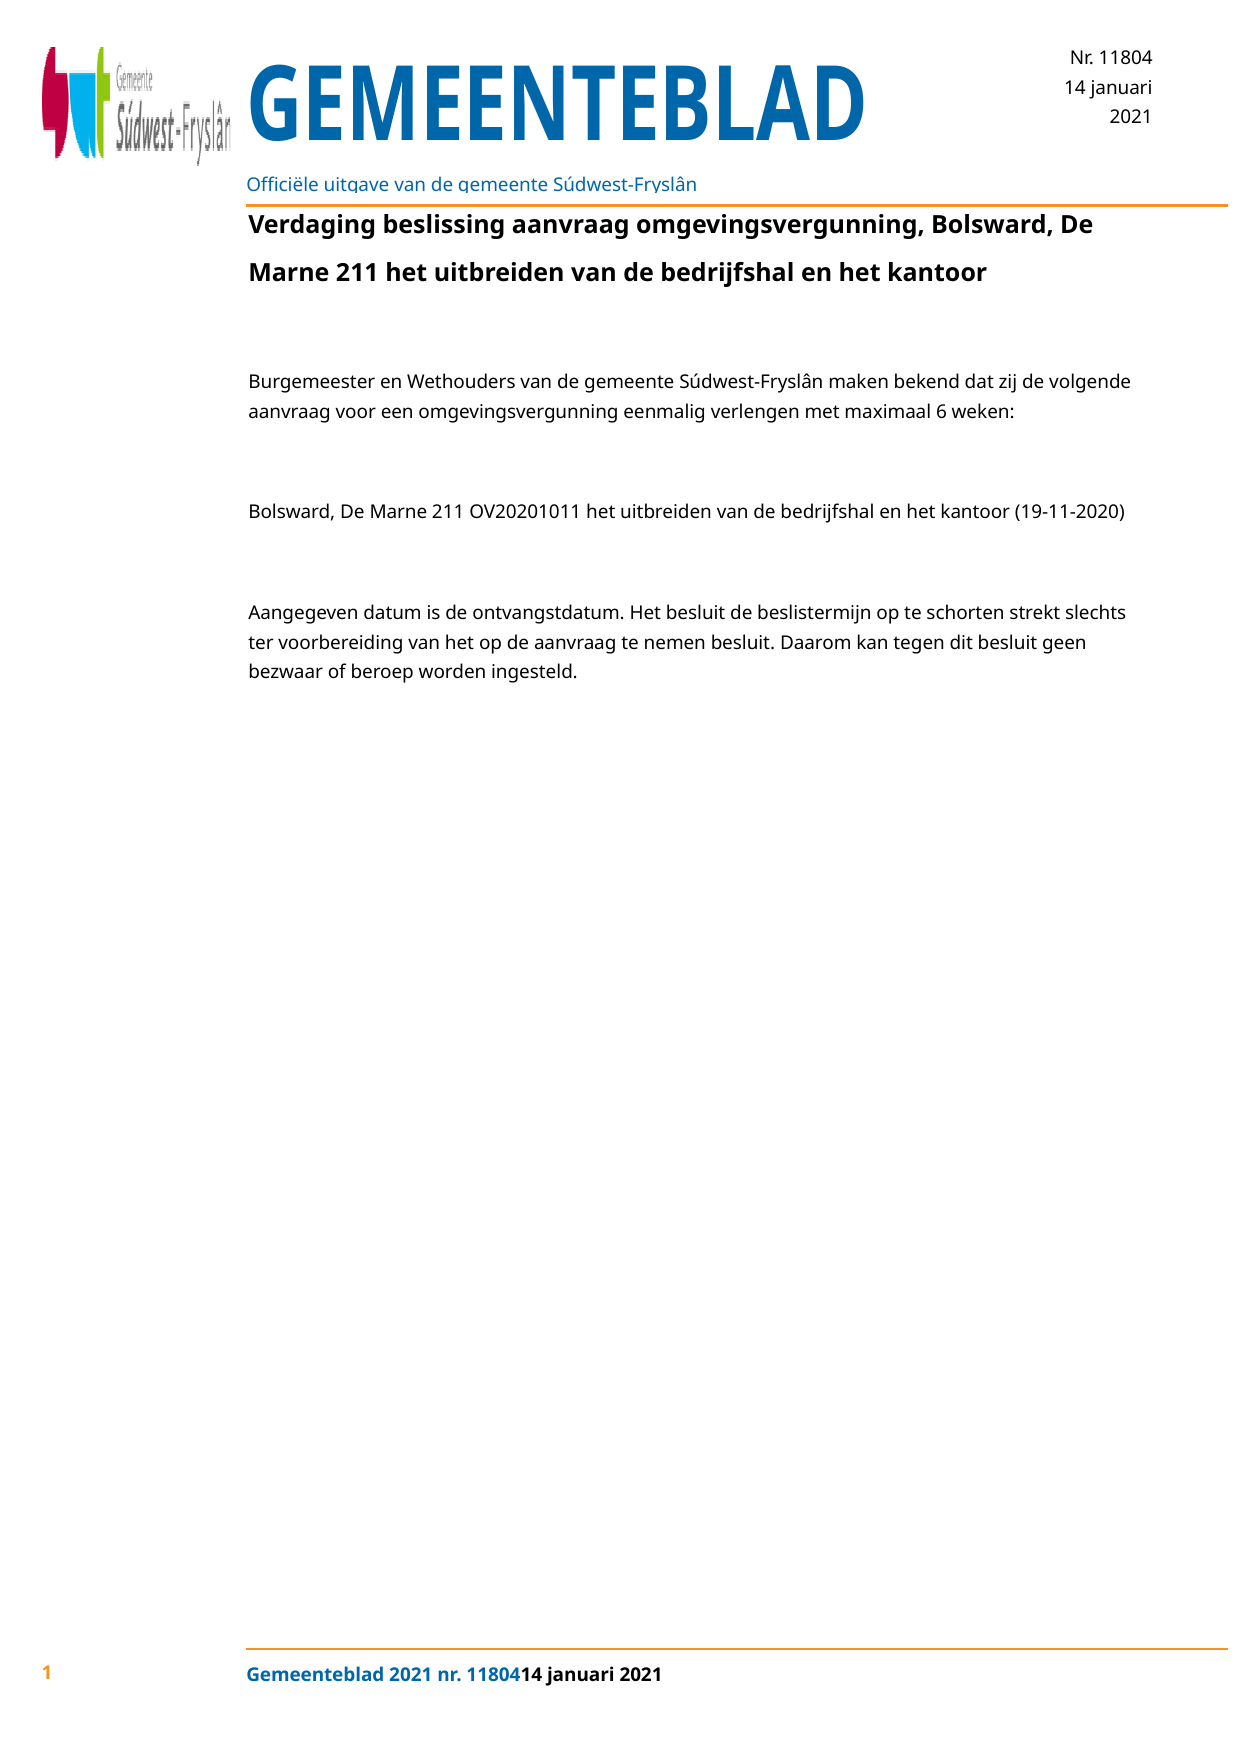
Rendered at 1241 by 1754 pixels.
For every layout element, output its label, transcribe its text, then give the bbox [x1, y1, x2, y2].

picture [41, 47, 231, 172]
text Verdaging beslissing aanvraag omgevingsvergunning, Bolsward, De Marne 211 het uitbreiden van de bedrijfshal en het kantoor [248, 207, 1152, 288]
text Aangegeven datum is de ontvangstdatum. Het besluit de beslistermijn op te schorten strekt slechts ter voorbereiding van het op de aanvraag te nemen besluit. Daarom kan tegen dit besluit geen bezwaar of beroep worden ingesteld. [248, 599, 1152, 684]
text Burgemeester en Wethouders van de gemeente Súdwest-Fryslân maken bekend dat zij de volgende aanvraag voor een omgevingsvergunning eenmalig verlengen met maximaal 6 weken: [248, 368, 1152, 424]
text Bolsward, De Marne 211 OV20201011 het uitbreiden van de bedrijfshal en het kantoor (19-11-2020) [248, 499, 1152, 524]
